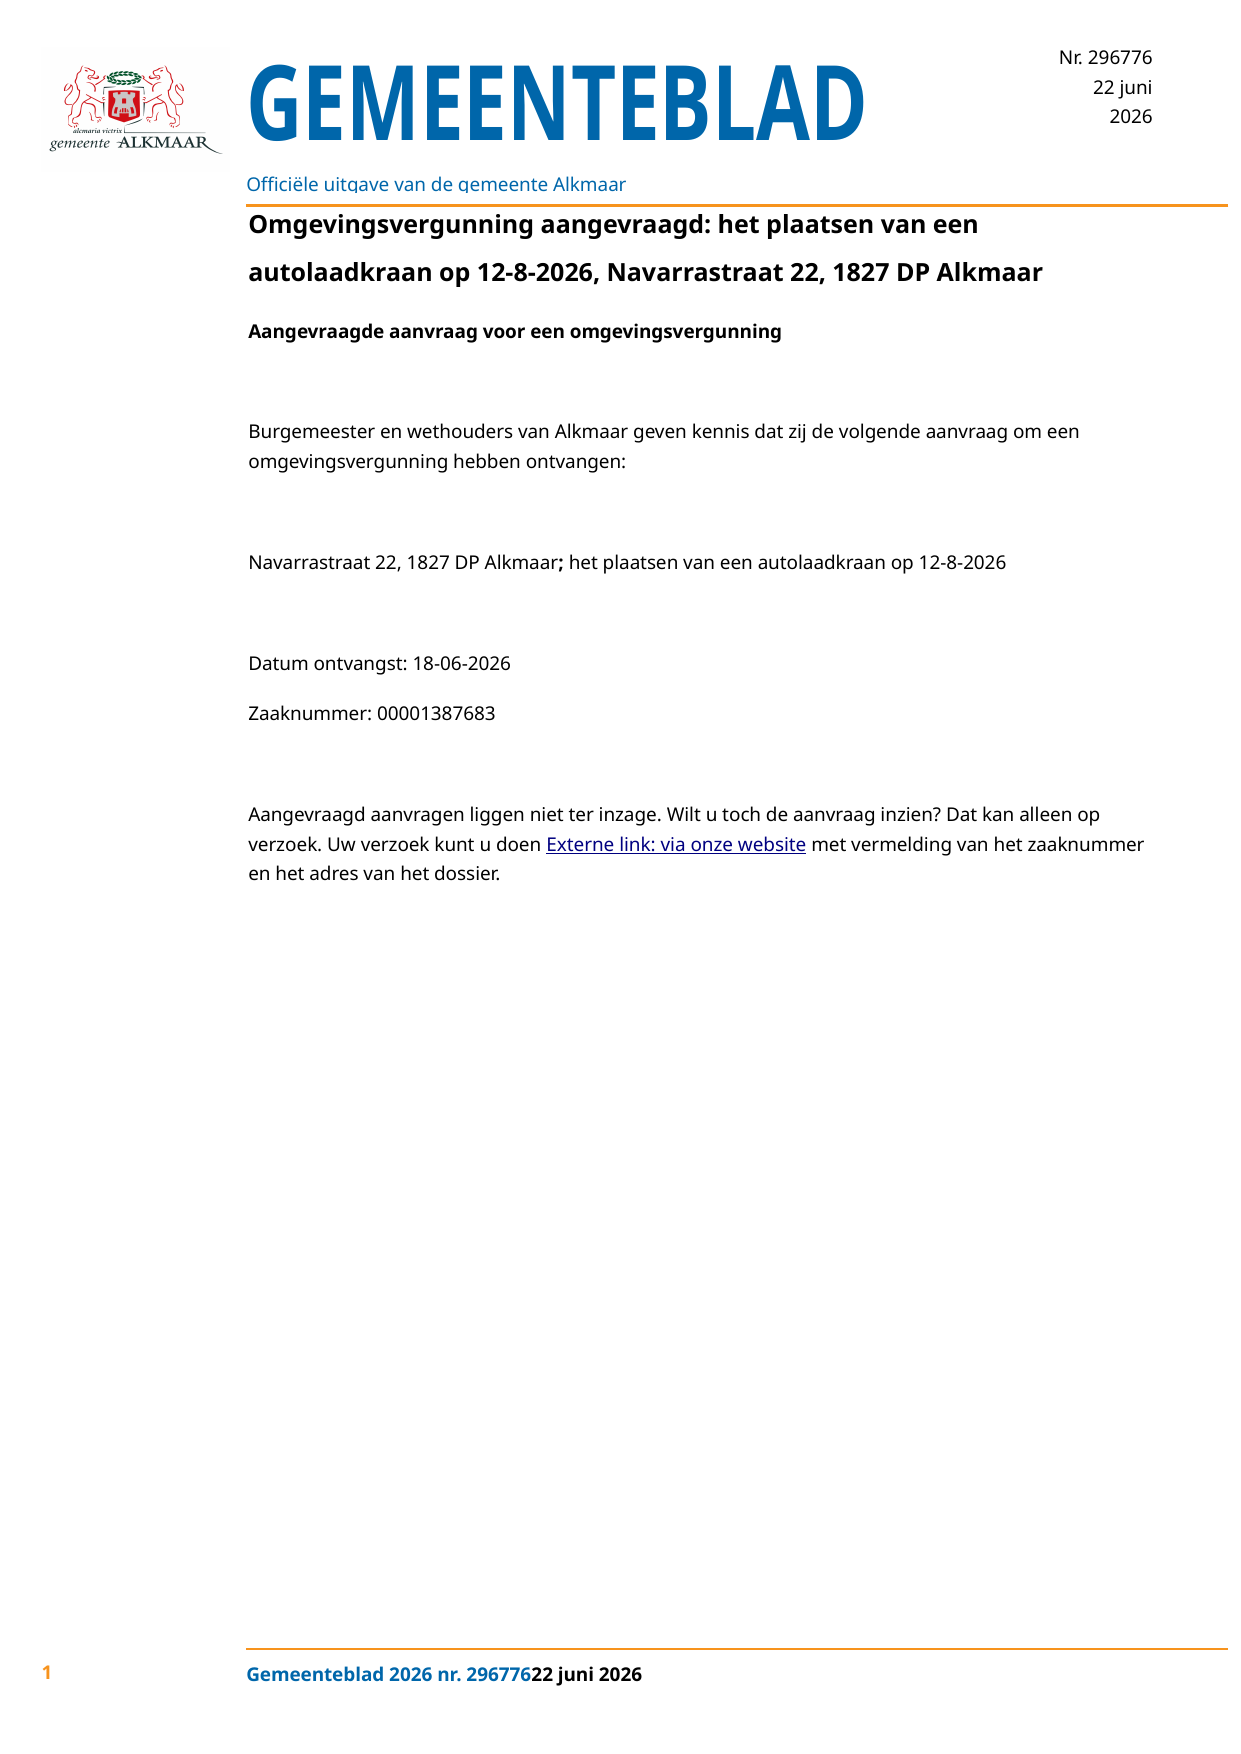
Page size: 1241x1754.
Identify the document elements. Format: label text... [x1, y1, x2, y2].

text Zaaknummer: 00001387683 [248, 700, 1152, 726]
text Omgevingsvergunning aangevraagd: het plaatsen van een autolaadkraan op 12-8-2026, Navarrastraat 22, 1827 DP Alkmaar [248, 207, 1152, 288]
text Datum ontvangst: 18-06-2026 [248, 650, 1152, 676]
picture [41, 47, 231, 172]
text Aangevraagd aanvragen liggen niet ter inzage. Wilt u toch de aanvraag inzien? Dat kan alleen op verzoek. Uw verzoek kunt u doen Externe link: via onze website met vermelding van het zaaknummer en het adres van het dossier. [248, 801, 1152, 886]
text Navarrastraat 22, 1827 DP Alkmaar; het plaatsen van een autolaadkraan op 12-8-2026 [248, 549, 1152, 575]
text Burgemeester en wethouders van Alkmaar geven kennis dat zij de volgende aanvraag om een omgevingsvergunning hebben ontvangen: [248, 419, 1152, 474]
text Aangevraagde aanvraag voor een omgevingsvergunning [248, 318, 1152, 344]
